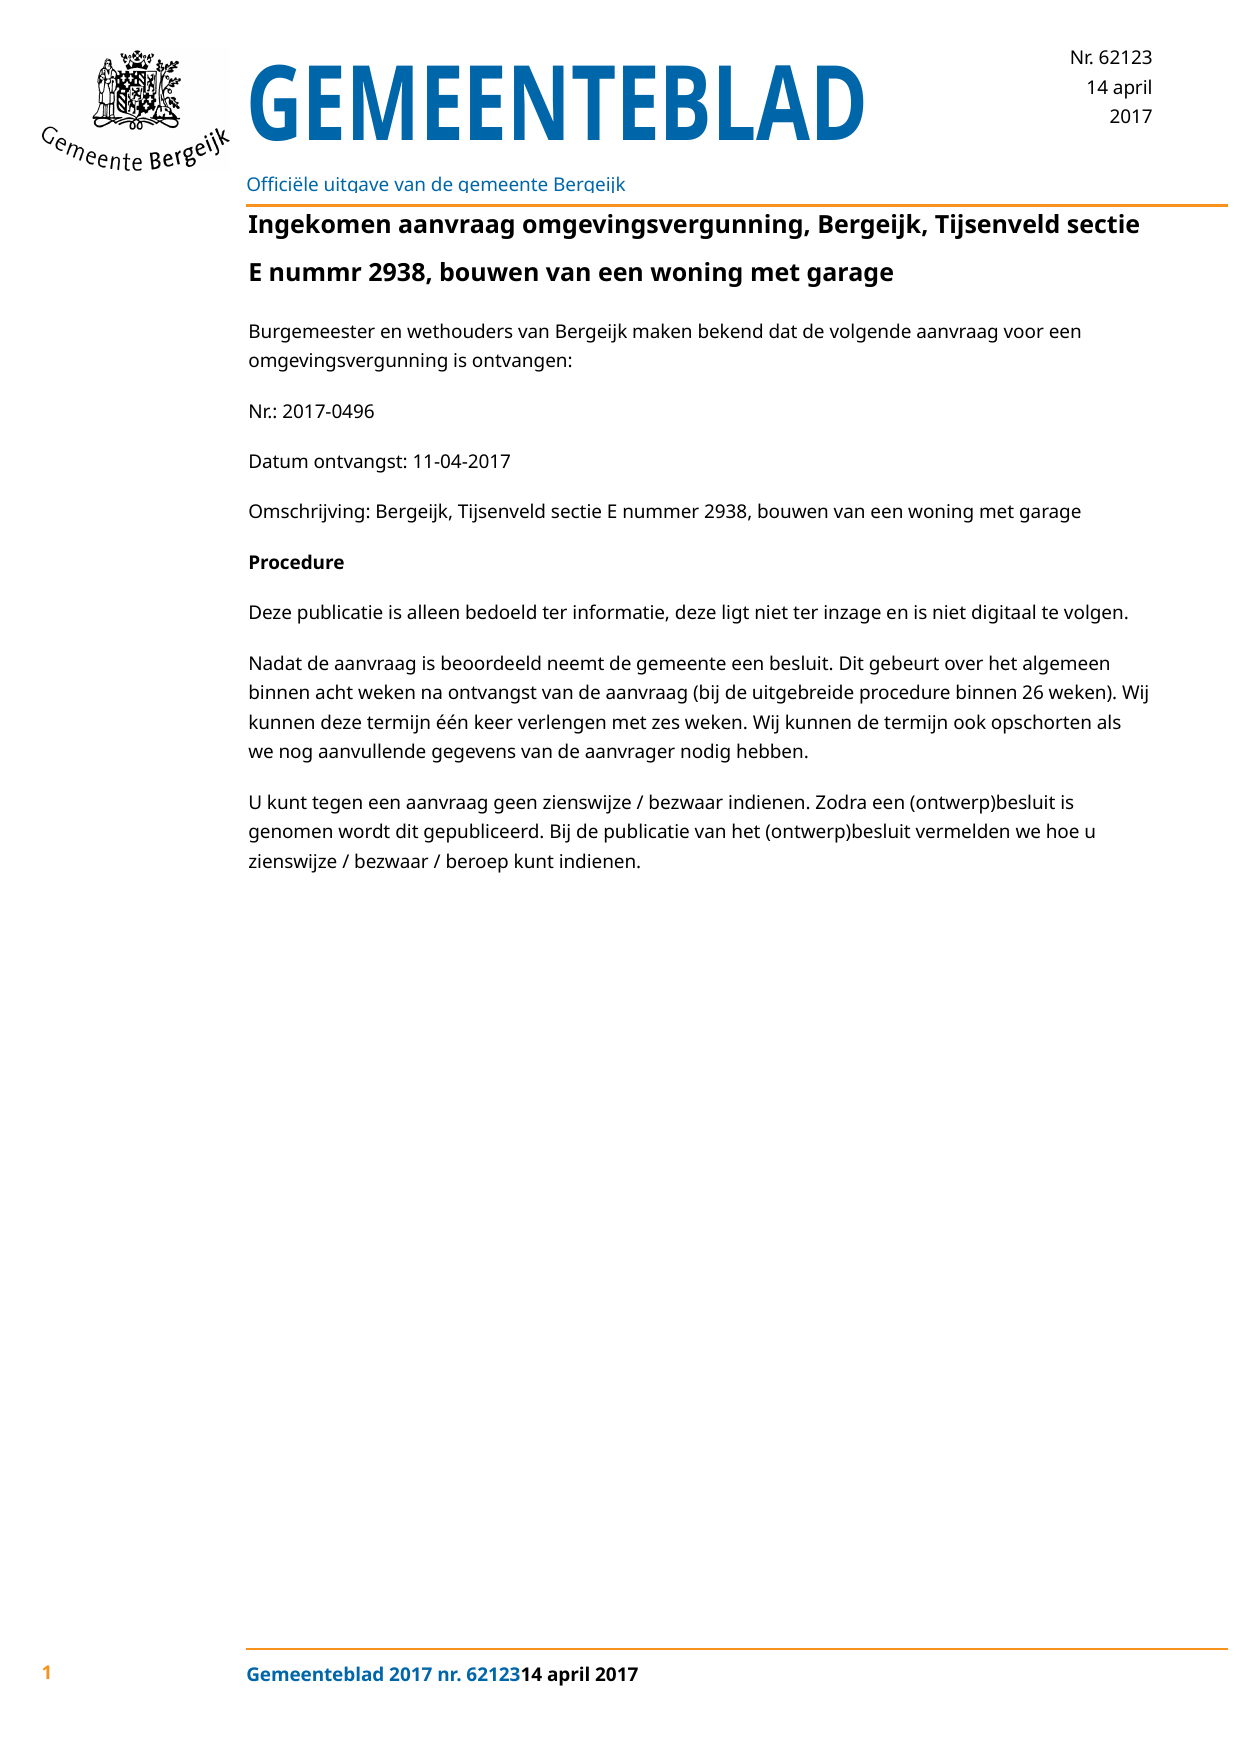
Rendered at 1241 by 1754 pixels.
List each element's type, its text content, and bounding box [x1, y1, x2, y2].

text Burgemeester en wethouders van Bergeijk maken bekend dat de volgende aanvraag voor een omgevingsvergunning is ontvangen: [248, 318, 1152, 373]
text Procedure [248, 549, 1152, 575]
text Deze publicatie is alleen bedoeld ter informatie, deze ligt niet ter inzage en is niet digitaal te volgen. [248, 599, 1152, 625]
text Nr.: 2017-0496 [248, 398, 1152, 424]
text Datum ontvangst: 11-04-2017 [248, 448, 1152, 474]
text U kunt tegen een aanvraag geen zienswijze / bezwaar indienen. Zodra een (ontwerp)besluit is genomen wordt dit gepubliceerd. Bij de publicatie van het (ontwerp)besluit vermelden we hoe u zienswijze / bezwaar / beroep kunt indienen. [248, 789, 1152, 874]
text Omschrijving: Bergeijk, Tijsenveld sectie E nummer 2938, bouwen van een woning met garage [248, 499, 1152, 524]
text Nadat de aanvraag is beoordeeld neemt de gemeente een besluit. Dit gebeurt over het algemeen binnen acht weken na ontvangst van de aanvraag (bij de uitgebreide procedure binnen 26 weken). Wij kunnen deze termijn één keer verlengen met zes weken. Wij kunnen de termijn ook opschorten als we nog aanvullende gegevens van de aanvrager nodig hebben. [248, 650, 1152, 764]
text Ingekomen aanvraag omgevingsvergunning, Bergeijk, Tijsenveld sectie E nummr 2938, bouwen van een woning met garage [248, 207, 1152, 288]
picture [41, 47, 231, 172]
